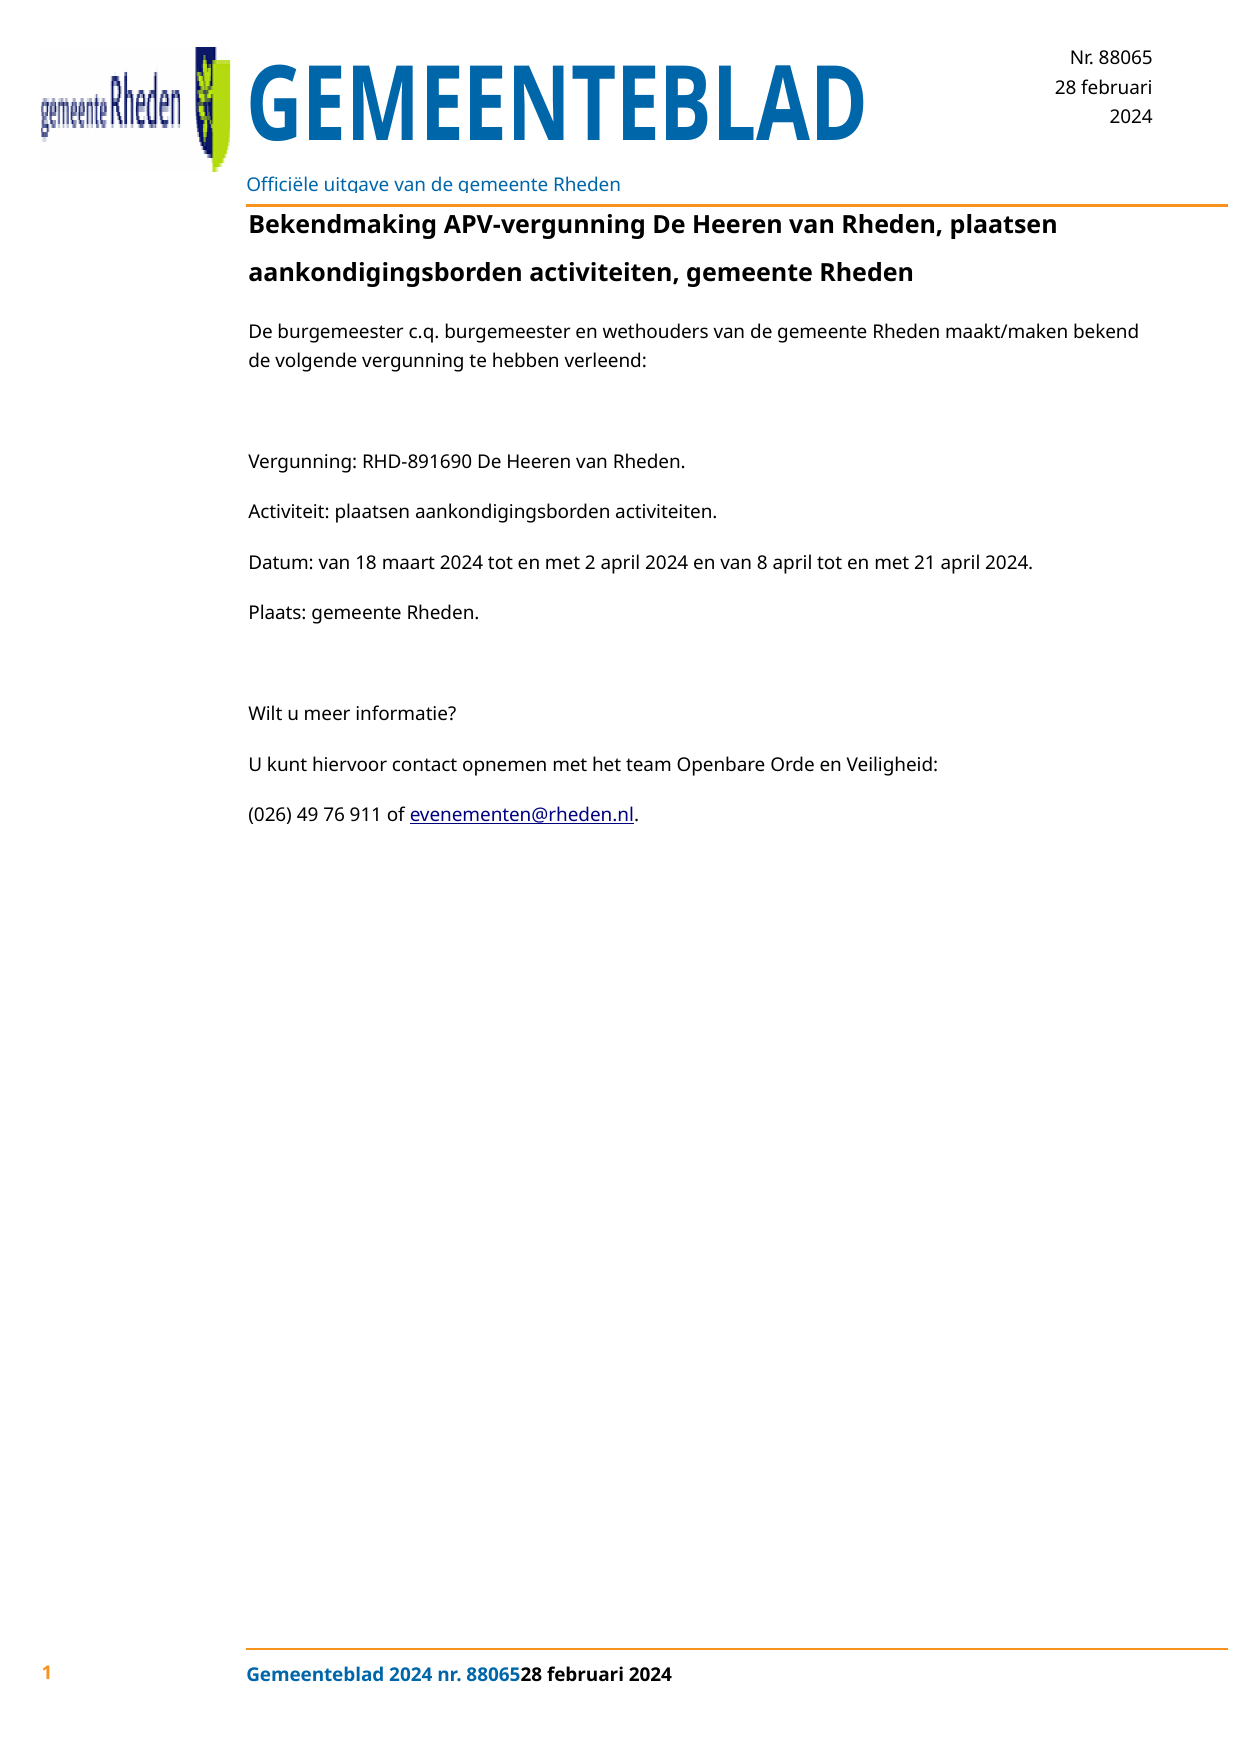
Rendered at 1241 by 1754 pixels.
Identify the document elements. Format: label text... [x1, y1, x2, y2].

text Activiteit: plaatsen aankondigingsborden activiteiten. [248, 499, 1152, 524]
text Vergunning: RHD-891690 De Heeren van Rheden. [248, 448, 1152, 474]
text (026) 49 76 911 of evenementen@rheden.nl. [248, 801, 1152, 827]
text U kunt hiervoor contact opnemen met het team Openbare Orde en Veiligheid: [248, 751, 1152, 777]
text De burgemeester c.q. burgemeester en wethouders van de gemeente Rheden maakt/maken bekend de volgende vergunning te hebben verleend: [248, 318, 1152, 373]
text Bekendmaking APV-vergunning De Heeren van Rheden, plaatsen aankondigingsborden activiteiten, gemeente Rheden [248, 207, 1152, 288]
text Plaats: gemeente Rheden. [248, 599, 1152, 625]
text Datum: van 18 maart 2024 tot en met 2 april 2024 en van 8 april tot en met 21 april 2024. [248, 549, 1152, 575]
picture [41, 47, 231, 172]
text Wilt u meer informatie? [248, 700, 1152, 726]
